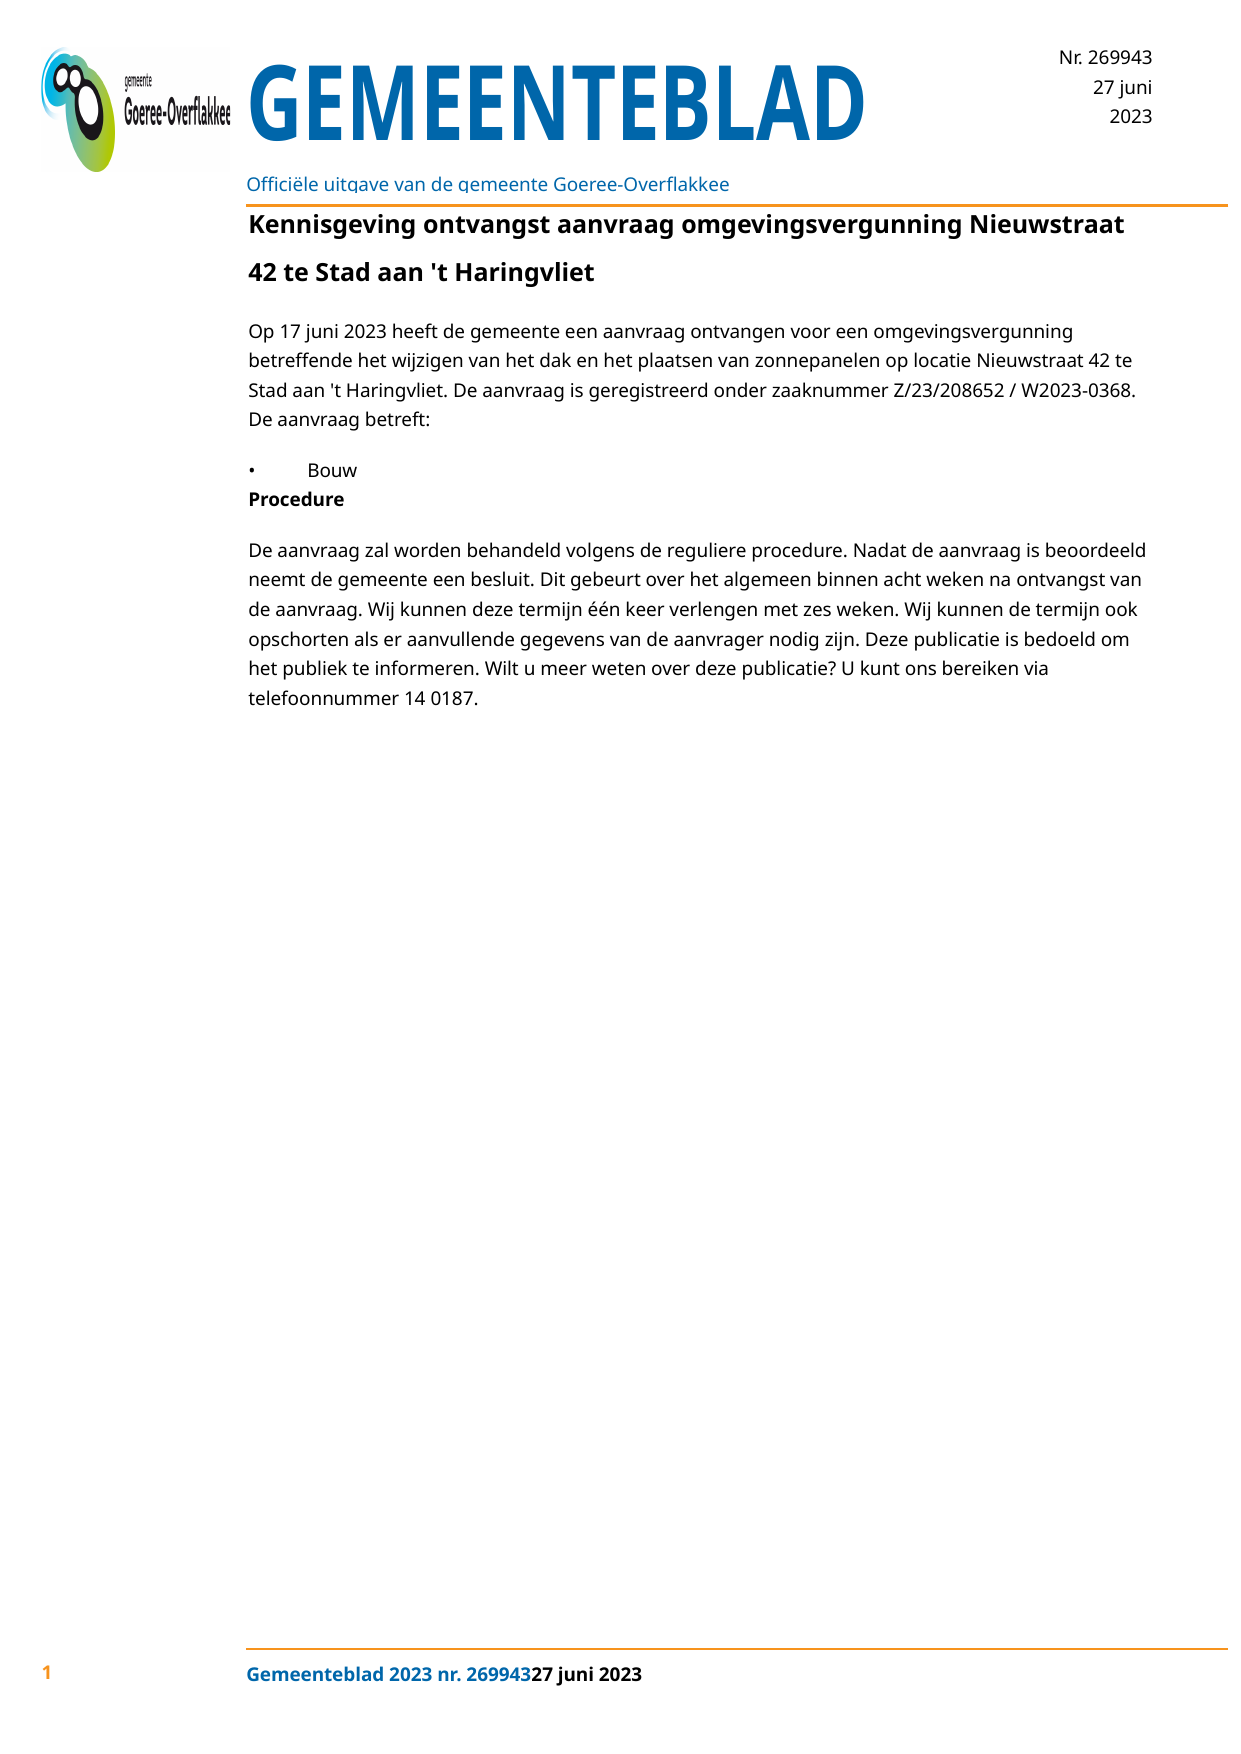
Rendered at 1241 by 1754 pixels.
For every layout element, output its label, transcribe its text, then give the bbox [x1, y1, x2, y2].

list Bouw [248, 457, 1152, 483]
text De aanvraag zal worden behandeld volgens de reguliere procedure. Nadat de aanvraag is beoordeeld neemt de gemeente een besluit. Dit gebeurt over het algemeen binnen acht weken na ontvangst van de aanvraag. Wij kunnen deze termijn één keer verlengen met zes weken. Wij kunnen de termijn ook opschorten als er aanvullende gegevens van de aanvrager nodig zijn. Deze publicatie is bedoeld om het publiek te informeren. Wilt u meer weten over deze publicatie? U kunt ons bereiken via telefoonnummer 14 0187. [248, 537, 1152, 711]
picture [41, 47, 231, 172]
text Kennisgeving ontvangst aanvraag omgevingsvergunning Nieuwstraat 42 te Stad aan 't Haringvliet [248, 207, 1152, 288]
text Procedure [248, 487, 1152, 512]
text Op 17 juni 2023 heeft de gemeente een aanvraag ontvangen voor een omgevingsvergunning betreffende het wijzigen van het dak en het plaatsen van zonnepanelen op locatie Nieuwstraat 42 te Stad aan 't Haringvliet. De aanvraag is geregistreerd onder zaaknummer Z/23/208652 / W2023-0368. De aanvraag betreft: [248, 318, 1152, 432]
